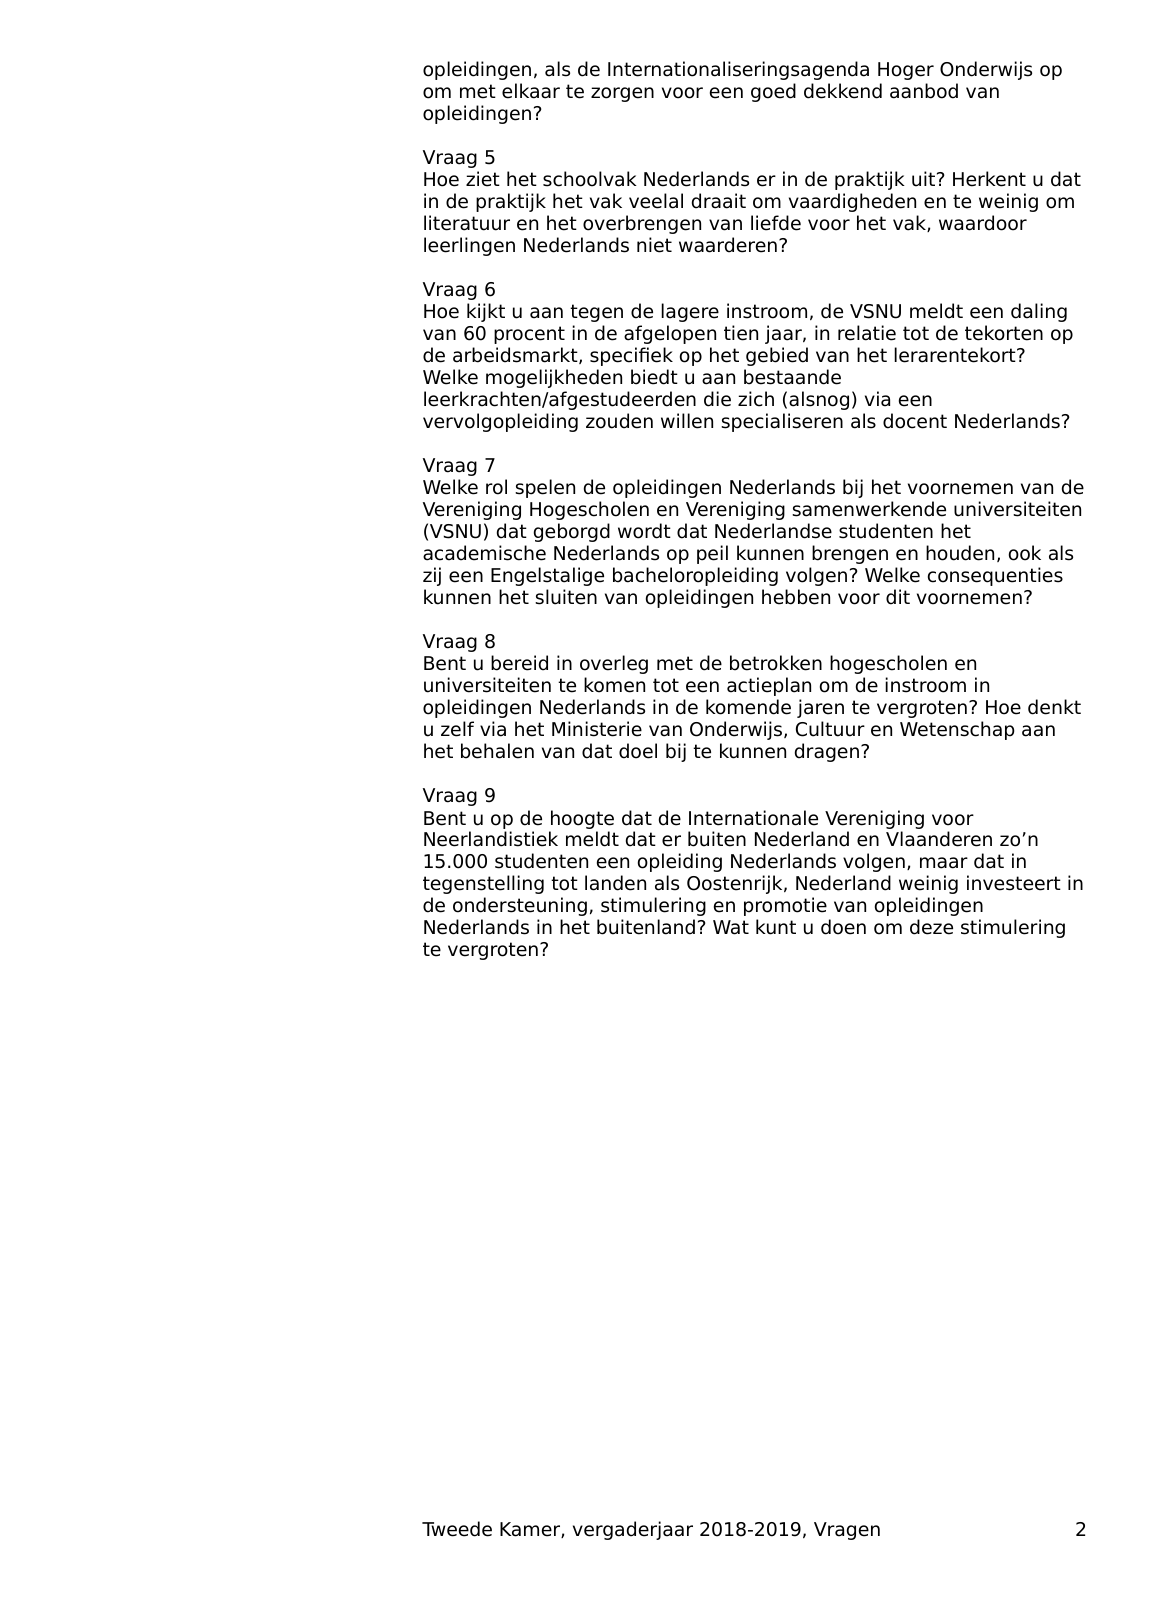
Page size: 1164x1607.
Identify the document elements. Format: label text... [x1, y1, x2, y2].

text Welke rol spelen de opleidingen Nederlands bij het voornemen van de Vereniging Hogescholen en Vereniging samenwerkende universiteiten (VSNU) dat geborgd wordt dat Nederlandse studenten het academische Nederlands op peil kunnen brengen en houden, ook als zij een Engelstalige bacheloropleiding volgen? Welke consequenties kunnen het sluiten van opleidingen hebben voor dit voornemen? [422, 477, 1087, 609]
text Bent u bereid in overleg met de betrokken hogescholen en universiteiten te komen tot een actieplan om de instroom in opleidingen Nederlands in de komende jaren te vergroten? Hoe denkt u zelf via het Ministerie van Onderwijs, Cultuur en Wetenschap aan het behalen van dat doel bij te kunnen dragen? [422, 653, 1087, 763]
text Bent u op de hoogte dat de Internationale Vereniging voor Neerlandistiek meldt dat er buiten Nederland en Vlaanderen zo’n 15.000 studenten een opleiding Nederlands volgen, maar dat in tegenstelling tot landen als Oostenrijk, Nederland weinig investeert in de ondersteuning, stimulering en promotie van opleidingen Nederlands in het buitenland? Wat kunt u doen om deze stimulering te vergroten? [422, 807, 1087, 961]
text Vraag 6 [422, 279, 1087, 301]
text Vraag 7 [422, 455, 1087, 477]
text Vraag 9 [422, 785, 1087, 807]
text Vraag 5 [422, 147, 1087, 169]
text Hoe kijkt u aan tegen de lagere instroom, de VSNU meldt een daling van 60 procent in de afgelopen tien jaar, in relatie tot de tekorten op de arbeidsmarkt, specifiek op het gebied van het lerarentekort? Welke mogelijkheden biedt u aan bestaande leerkrachten/afgestudeerden die zich (alsnog) via een vervolgopleiding zouden willen specialiseren als docent Nederlands? [422, 301, 1087, 433]
text Vraag 8 [422, 631, 1087, 653]
text opleidingen, als de Internationaliseringsagenda Hoger Onderwijs op om met elkaar te zorgen voor een goed dekkend aanbod van opleidingen? [422, 59, 1087, 125]
text Hoe ziet het schoolvak Nederlands er in de praktijk uit? Herkent u dat in de praktijk het vak veelal draait om vaardigheden en te weinig om literatuur en het overbrengen van liefde voor het vak, waardoor leerlingen Nederlands niet waarderen? [422, 169, 1087, 257]
